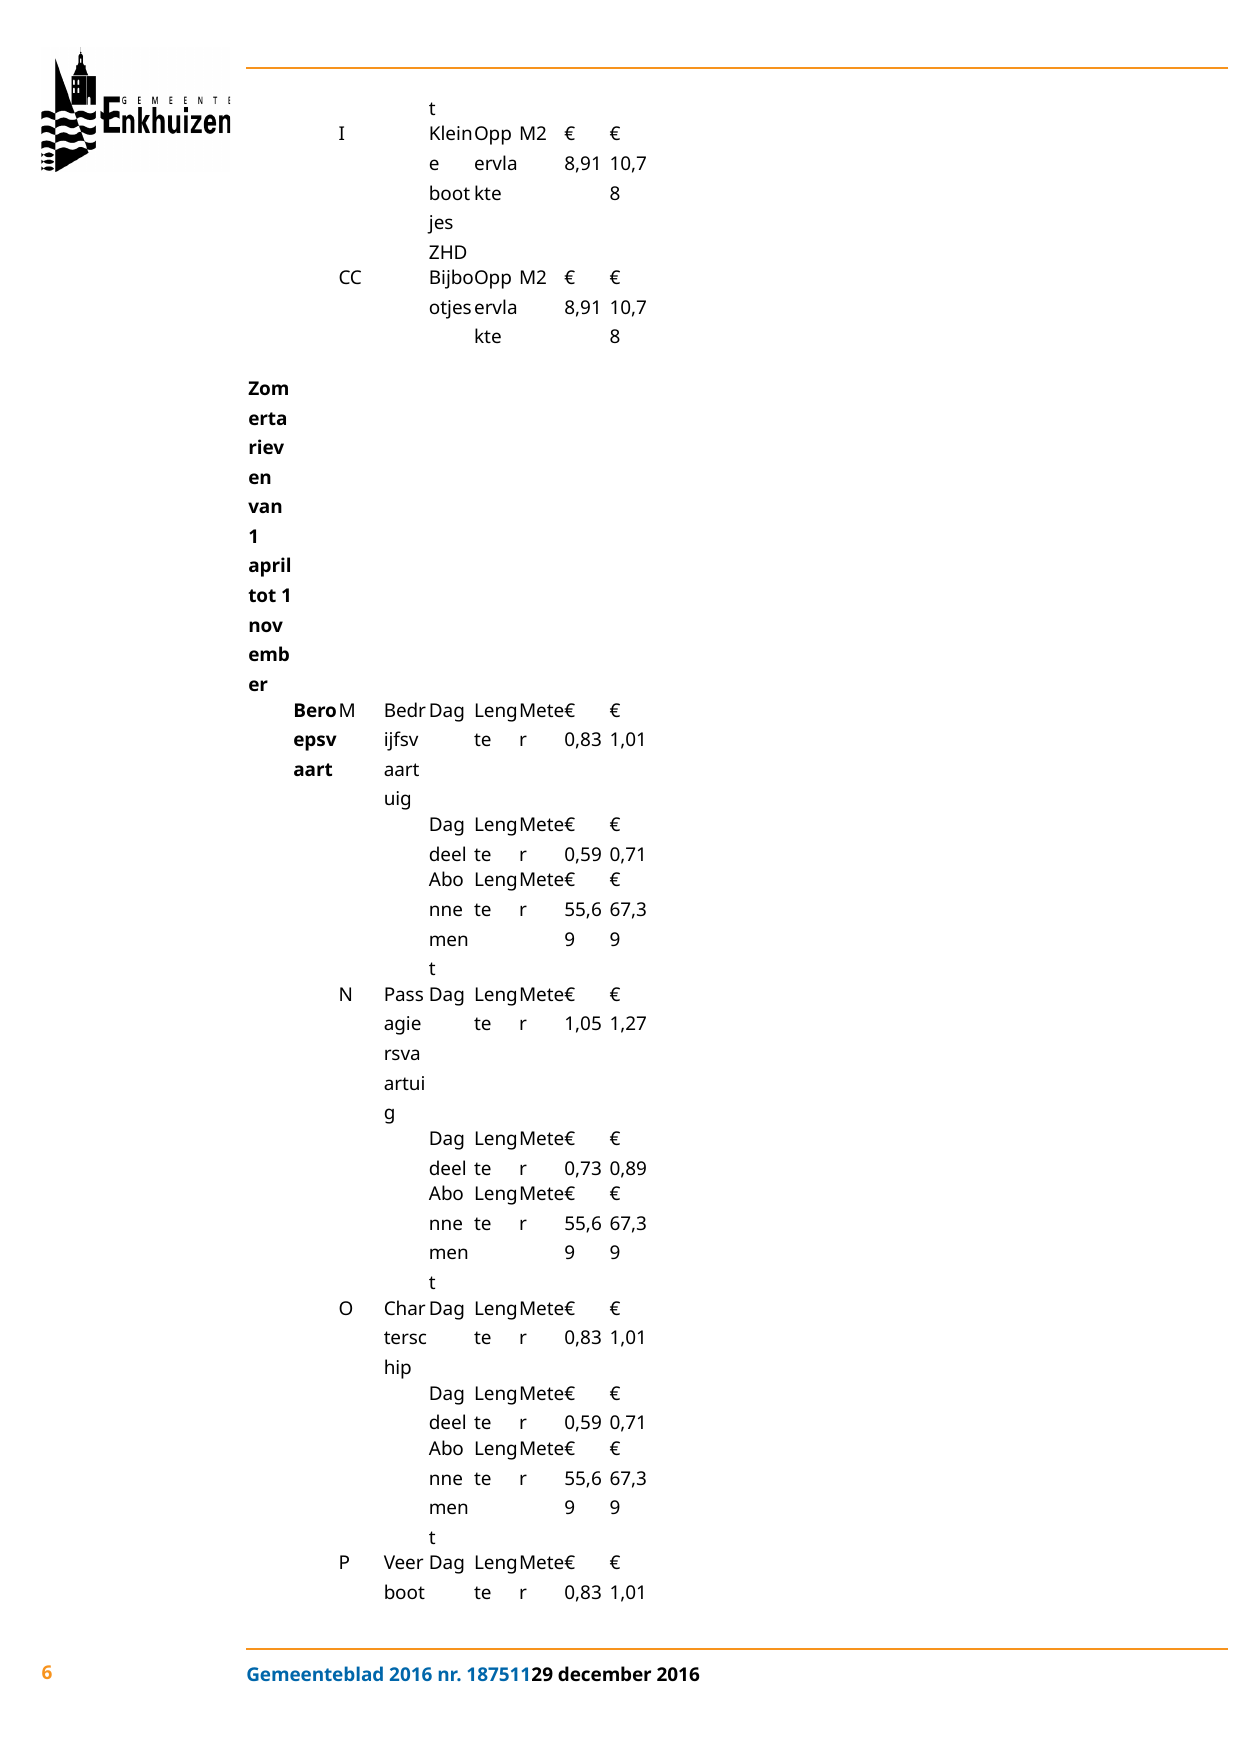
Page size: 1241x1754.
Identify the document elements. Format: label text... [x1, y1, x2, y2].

table_cell Dagdeel [429, 811, 474, 867]
table_cell € 67,39 [609, 867, 654, 981]
table_cell Meter [519, 1550, 564, 1605]
table_cell Passagiersvaartuig [384, 981, 429, 1125]
table_cell € 0,71 [609, 811, 654, 867]
table_cell € 8,91 [564, 121, 609, 264]
table_cell Meter [519, 1125, 564, 1180]
table_cell Lengte [474, 1435, 519, 1549]
table_cell € 55,69 [564, 1180, 609, 1295]
table_cell [293, 95, 338, 121]
table_cell [609, 95, 654, 121]
table_cell € 55,69 [564, 867, 609, 981]
table_cell € 0,83 [564, 1550, 609, 1605]
table_cell [248, 1180, 293, 1295]
table_cell [248, 1295, 293, 1380]
table_cell Meter [519, 981, 564, 1125]
table_cell [293, 350, 338, 375]
table_cell [293, 1295, 338, 1380]
table_cell € 10,78 [609, 265, 654, 349]
table_cell [293, 867, 338, 981]
table_cell Lengte [474, 697, 519, 811]
table_cell [293, 1380, 338, 1435]
table_cell [519, 95, 564, 121]
table_cell [1106, 350, 1152, 375]
table_cell [338, 1435, 383, 1549]
table_cell Meter [519, 1180, 564, 1295]
table_cell O [338, 1295, 383, 1380]
table_cell Oppervlakte [474, 121, 519, 264]
table_cell € 0,83 [564, 1295, 609, 1380]
table_cell Charterschip [384, 1295, 429, 1380]
table_cell Dag [429, 697, 474, 811]
table_cell [293, 1180, 338, 1295]
table_cell [384, 265, 429, 349]
table_cell [248, 697, 293, 811]
table_cell € 0,73 [564, 1125, 609, 1180]
table_cell [248, 95, 293, 121]
table_cell [248, 811, 293, 867]
table_cell Meter [519, 697, 564, 811]
table_cell [338, 1125, 383, 1180]
table_cell [248, 867, 293, 981]
table_cell Dagdeel [429, 1380, 474, 1435]
table_cell [564, 350, 609, 375]
table_cell € 55,69 [564, 1435, 609, 1549]
table_cell € 1,01 [609, 1550, 654, 1605]
table_cell [248, 1125, 293, 1180]
table_cell Lengte [474, 1295, 519, 1380]
table_cell Abonnement [429, 1435, 474, 1549]
table_cell Meter [519, 1435, 564, 1549]
table_cell [248, 265, 293, 349]
table_cell [429, 350, 474, 375]
table_cell [655, 350, 700, 375]
table_cell [609, 350, 654, 375]
table_cell € 10,78 [609, 121, 654, 264]
table_cell Lengte [474, 981, 519, 1125]
table_cell [519, 350, 564, 375]
table_cell € 1,27 [609, 981, 654, 1125]
table_cell [564, 95, 609, 121]
picture [41, 47, 231, 172]
table_cell Bijbootjes [429, 265, 474, 349]
table_cell [248, 350, 293, 375]
table_cell € 0,83 [564, 697, 609, 811]
table_cell € 0,89 [609, 1125, 654, 1180]
table_cell [293, 121, 338, 264]
table_cell [384, 811, 429, 867]
table_cell € 8,91 [564, 265, 609, 349]
table_cell [293, 981, 338, 1125]
table_cell Dag [429, 1295, 474, 1380]
table_cell [338, 350, 383, 375]
table_cell [293, 1125, 338, 1180]
table_cell M2 [519, 265, 564, 349]
table_cell [384, 1435, 429, 1549]
table_cell I [338, 121, 383, 264]
table_cell € 67,39 [609, 1435, 654, 1549]
table_cell € 1,01 [609, 697, 654, 811]
table_cell P [338, 1550, 383, 1605]
table_cell [745, 350, 790, 375]
table_cell M [338, 697, 383, 811]
table_cell Lengte [474, 811, 519, 867]
table_cell [1016, 350, 1061, 375]
table_cell Lengte [474, 1380, 519, 1435]
table_cell t [429, 95, 474, 121]
table_cell Meter [519, 1380, 564, 1435]
table_cell € 0,71 [609, 1380, 654, 1435]
table_cell [384, 1180, 429, 1295]
table_cell Lengte [474, 1125, 519, 1180]
table_cell [384, 1380, 429, 1435]
table_cell Kleine bootjes ZHD [429, 121, 474, 264]
table_cell Veerboot [384, 1550, 429, 1605]
table_cell [338, 1380, 383, 1435]
table_cell [338, 867, 383, 981]
table_cell [474, 350, 519, 375]
table_cell € 67,39 [609, 1180, 654, 1295]
table_cell [880, 350, 926, 375]
table_cell [248, 981, 293, 1125]
table_cell [835, 350, 880, 375]
table_cell [474, 95, 519, 121]
table_cell Lengte [474, 1550, 519, 1605]
table_cell Dag [429, 1550, 474, 1605]
table_cell [700, 350, 745, 375]
table_cell Meter [519, 1295, 564, 1380]
table_cell [384, 350, 429, 375]
table_cell [248, 121, 293, 264]
table_cell [384, 1125, 429, 1180]
table_cell Dag [429, 981, 474, 1125]
table_cell [338, 95, 383, 121]
table_cell € 0,59 [564, 811, 609, 867]
table_cell Zomertarieven van 1 april tot 1 november [248, 375, 293, 697]
table_cell [384, 95, 429, 121]
table_cell Meter [519, 867, 564, 981]
table_cell [971, 350, 1016, 375]
table_cell [293, 265, 338, 349]
table_cell Bedrijfsvaartuig [384, 697, 429, 811]
table_cell [248, 1550, 293, 1605]
table_cell € 1,01 [609, 1295, 654, 1380]
table_cell [293, 1435, 338, 1549]
table_cell Beroepsvaart [293, 697, 338, 811]
table_cell [384, 121, 429, 264]
table_cell [1061, 350, 1106, 375]
table_cell [338, 811, 383, 867]
table_cell [248, 1435, 293, 1549]
table_cell [384, 867, 429, 981]
table_cell [293, 811, 338, 867]
table_cell € 0,59 [564, 1380, 609, 1435]
table_cell € 1,05 [564, 981, 609, 1125]
table_cell [790, 350, 835, 375]
table_cell Abonnement [429, 867, 474, 981]
table_cell Oppervlakte [474, 265, 519, 349]
table_cell Lengte [474, 867, 519, 981]
table_cell N [338, 981, 383, 1125]
table_cell [926, 350, 971, 375]
table_cell [293, 1550, 338, 1605]
table_cell Lengte [474, 1180, 519, 1295]
table_cell CC [338, 265, 383, 349]
table_cell [248, 1380, 293, 1435]
table_cell Meter [519, 811, 564, 867]
table_cell Abonnement [429, 1180, 474, 1295]
table_cell M2 [519, 121, 564, 264]
table_cell [338, 1180, 383, 1295]
table_cell Dagdeel [429, 1125, 474, 1180]
